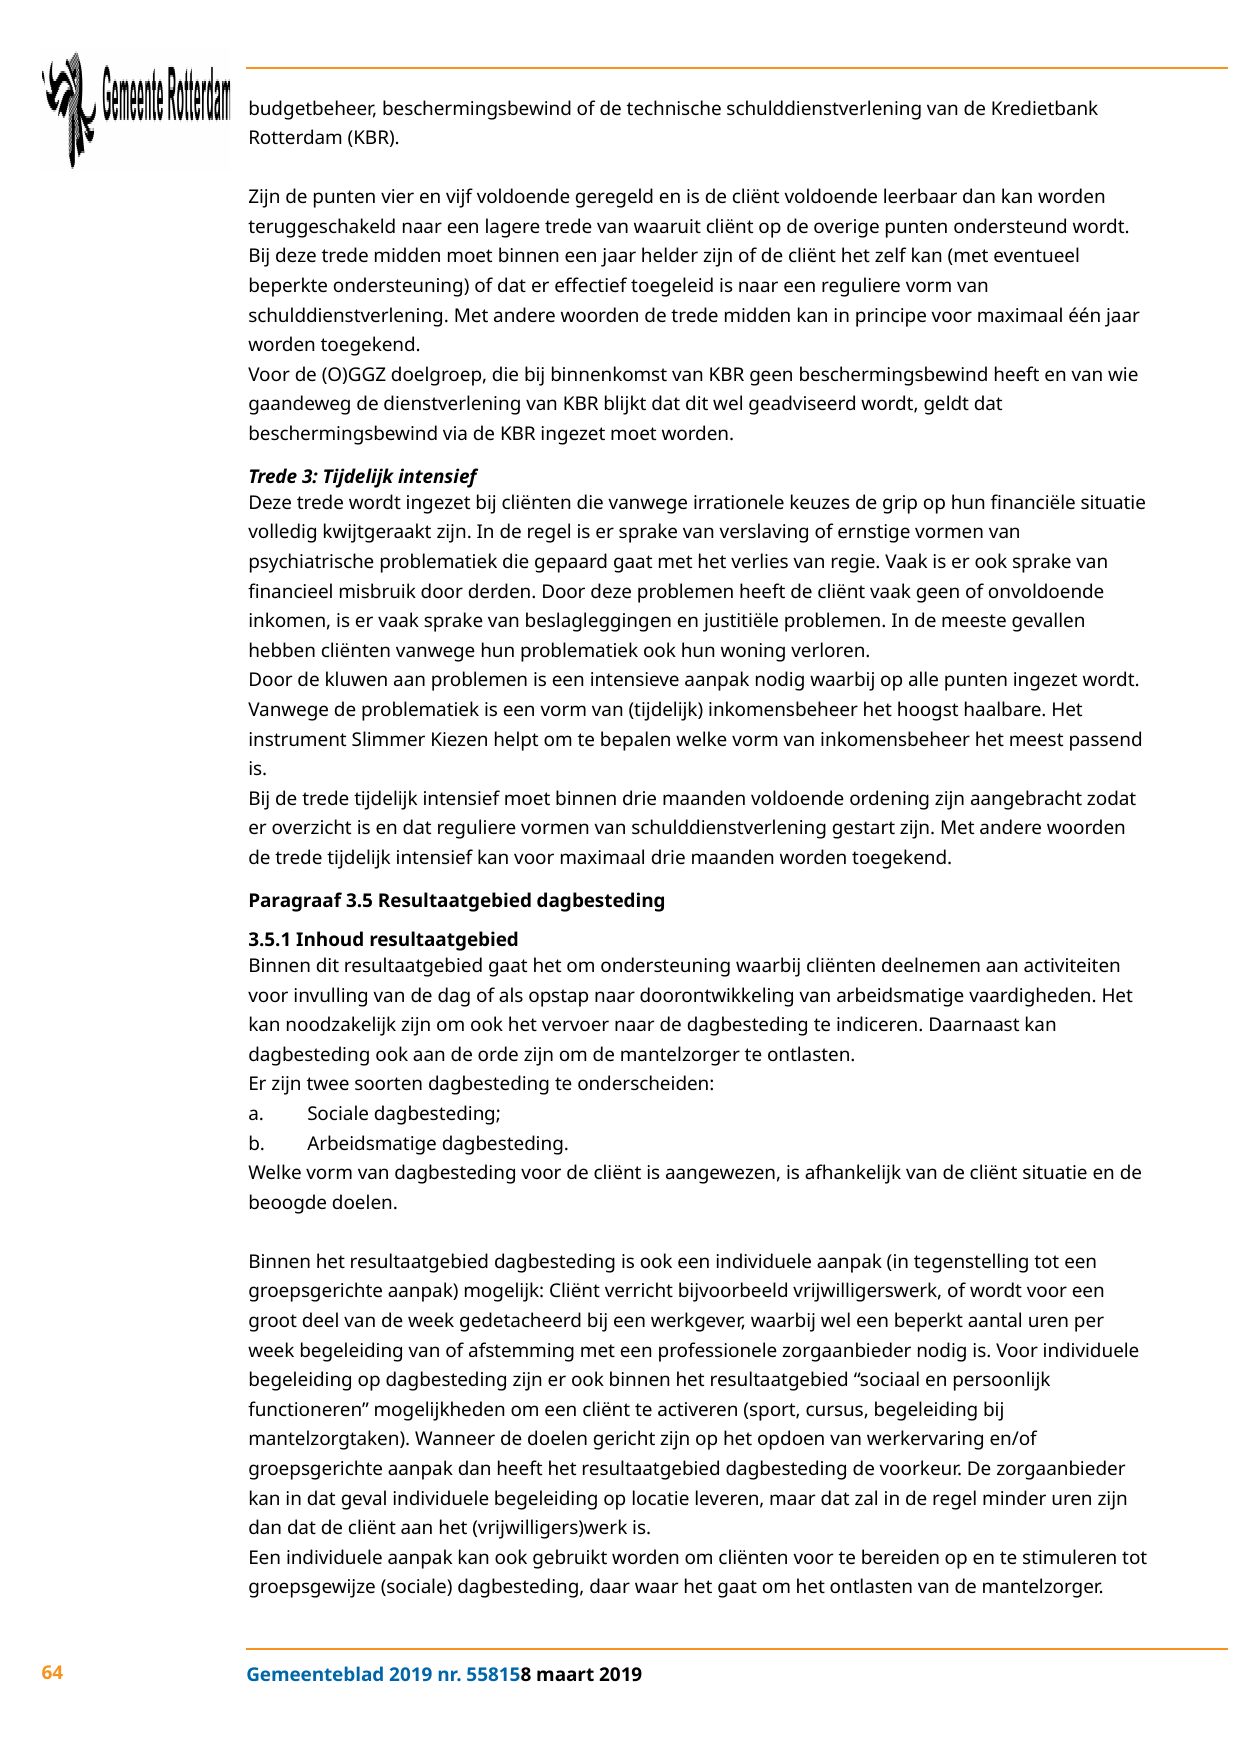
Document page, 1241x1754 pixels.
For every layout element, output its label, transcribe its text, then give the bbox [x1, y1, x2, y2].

text Binnen dit resultaatgebied gaat het om ondersteuning waarbij cliënten deelnemen aan activiteiten voor invulling van de dag of als opstap naar doorontwikkeling van arbeidsmatige vaardigheden. Het kan noodzakelijk zijn om ook het vervoer naar de dagbesteding te indiceren. Daarnaast kan dagbesteding ook aan de orde zijn om de mantelzorger te ontlasten. [248, 952, 1152, 1067]
text Bij deze trede midden moet binnen een jaar helder zijn of de cliënt het zelf kan (met eventueel beperkte ondersteuning) of dat er effectief toegeleid is naar een reguliere vorm van schulddienstverlening. Met andere woorden de trede midden kan in principe voor maximaal één jaar worden toegekend. [248, 243, 1152, 357]
list Arbeidsmatige dagbesteding. [248, 1130, 1152, 1155]
text Deze trede wordt ingezet bij cliënten die vanwege irrationele keuzes de grip op hun financiële situatie volledig kwijtgeraakt zijn. In de regel is er sprake van verslaving of ernstige vormen van psychiatrische problematiek die gepaard gaat met het verlies van regie. Vaak is er ook sprake van financieel misbruik door derden. Door deze problemen heeft de cliënt vaak geen of onvoldoende inkomen, is er vaak sprake van beslagleggingen en justitiële problemen. In de meeste gevallen hebben cliënten vanwege hun problematiek ook hun woning verloren. [248, 489, 1152, 663]
text Voor de (O)GGZ doelgroep, die bij binnenkomst van KBR geen beschermingsbewind heeft en van wie gaandeweg de dienstverlening van KBR blijkt dat dit wel geadviseerd wordt, geldt dat beschermingsbewind via de KBR ingezet moet worden. [248, 361, 1152, 446]
text Trede 3: Tijdelijk intensief [248, 463, 1152, 489]
text Zijn de punten vier en vijf voldoende geregeld en is de cliënt voldoende leerbaar dan kan worden teruggeschakeld naar een lagere trede van waaruit cliënt op de overige punten ondersteund wordt. [248, 183, 1152, 239]
text Welke vorm van dagbesteding voor de cliënt is aangewezen, is afhankelijk van de cliënt situatie en de beoogde doelen. [248, 1159, 1152, 1214]
text Paragraaf 3.5 Resultaatgebied dagbesteding [248, 887, 1152, 913]
list Sociale dagbesteding; [248, 1100, 1152, 1126]
text Een individuele aanpak kan ook gebruikt worden om cliënten voor te bereiden op en te stimuleren tot groepsgewijze (sociale) dagbesteding, daar waar het gaat om het ontlasten van de mantelzorger. [248, 1544, 1152, 1599]
text 3.5.1 Inhoud resultaatgebied [248, 926, 1152, 952]
text budgetbeheer, beschermingsbewind of de technische schulddienstverlening van de Kredietbank Rotterdam (KBR). [248, 95, 1152, 150]
text Bij de trede tijdelijk intensief moet binnen drie maanden voldoende ordening zijn aangebracht zodat er overzicht is en dat reguliere vormen van schulddienstverlening gestart zijn. Met andere woorden de trede tijdelijk intensief kan voor maximaal drie maanden worden toegekend. [248, 785, 1152, 870]
text Door de kluwen aan problemen is een intensieve aanpak nodig waarbij op alle punten ingezet wordt. Vanwege de problematiek is een vorm van (tijdelijk) inkomensbeheer het hoogst haalbare. Het instrument Slimmer Kiezen helpt om te bepalen welke vorm van inkomensbeheer het meest passend is. [248, 667, 1152, 781]
text Binnen het resultaatgebied dagbesteding is ook een individuele aanpak (in tegenstelling tot een groepsgerichte aanpak) mogelijk: Cliënt verricht bijvoorbeeld vrijwilligerswerk, of wordt voor een groot deel van de week gedetacheerd bij een werkgever, waarbij wel een beperkt aantal uren per week begeleiding van of afstemming met een professionele zorgaanbieder nodig is. Voor individuele begeleiding op dagbesteding zijn er ook binnen het resultaatgebied “sociaal en persoonlijk functioneren” mogelijkheden om een cliënt te activeren (sport, cursus, begeleiding bij mantelzorgtaken). Wanneer de doelen gericht zijn op het opdoen van werkervaring en/of groepsgerichte aanpak dan heeft het resultaatgebied dagbesteding de voorkeur. De zorgaanbieder kan in dat geval individuele begeleiding op locatie leveren, maar dat zal in de regel minder uren zijn dan dat de cliënt aan het (vrijwilligers)werk is. [248, 1248, 1152, 1540]
picture [41, 47, 231, 172]
text Er zijn twee soorten dagbesteding te onderscheiden: [248, 1071, 1152, 1096]
